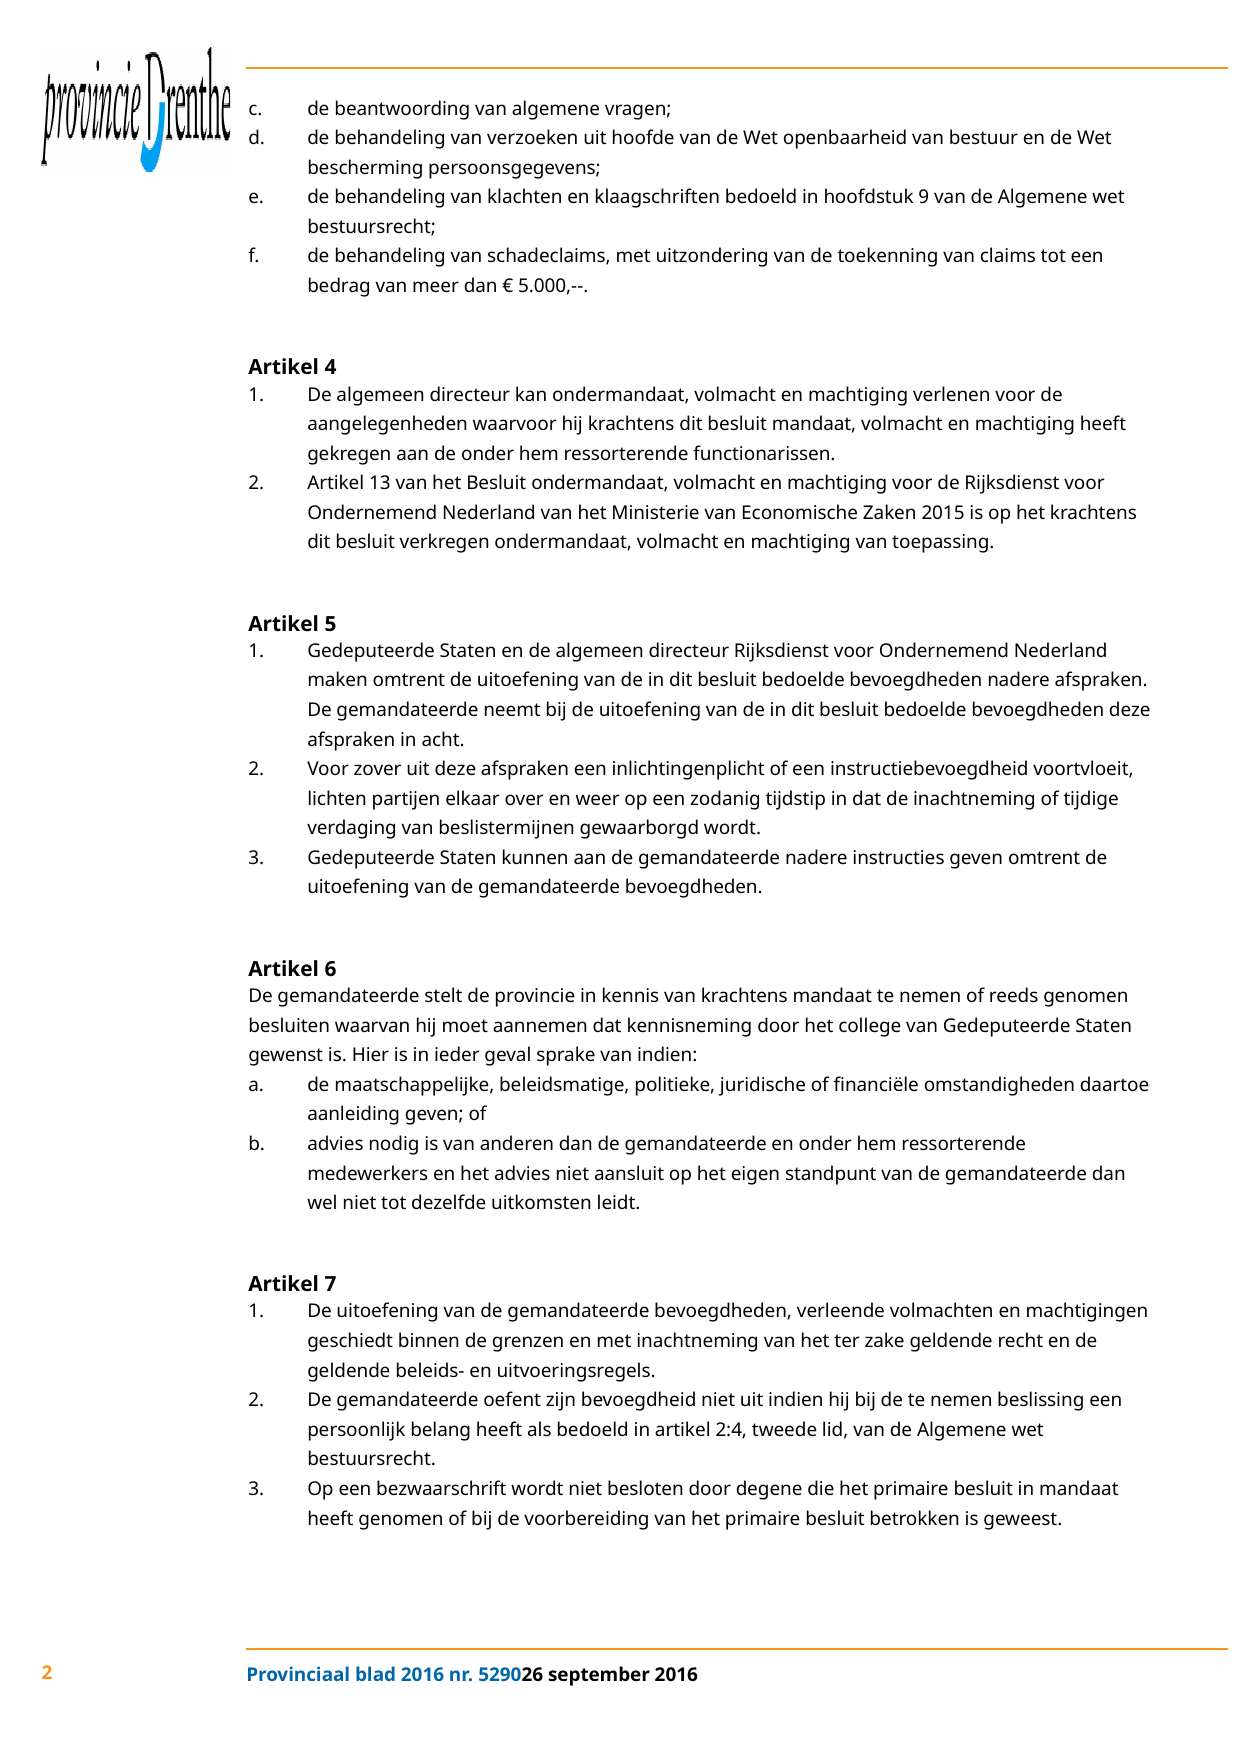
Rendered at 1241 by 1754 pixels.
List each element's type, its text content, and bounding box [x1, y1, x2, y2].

list Gedeputeerde Staten en de algemeen directeur Rijksdienst voor Ondernemend Nederland maken omtrent de uitoefening van de in dit besluit bedoelde bevoegdheden nadere afspraken. De gemandateerde neemt bij de uitoefening van de in dit besluit bedoelde bevoegdheden deze afspraken in acht. [248, 637, 1152, 752]
list de maatschappelijke, beleidsmatige, politieke, juridische of financiële omstandigheden daartoe aanleiding geven; of [248, 1071, 1152, 1126]
list Artikel 13 van het Besluit ondermandaat, volmacht en machtiging voor de Rijksdienst voor Ondernemend Nederland van het Ministerie van Economische Zaken 2015 is op het krachtens dit besluit verkregen ondermandaat, volmacht en machtiging van toepassing. [248, 469, 1152, 554]
text Artikel 7 [248, 1269, 1152, 1298]
list De algemeen directeur kan ondermandaat, volmacht en machtiging verlenen voor de aangelegenheden waarvoor hij krachtens dit besluit mandaat, volmacht en machtiging heeft gekregen aan de onder hem ressorterende functionarissen. [248, 381, 1152, 466]
list Gedeputeerde Staten kunnen aan de gemandateerde nadere instructies geven omtrent de uitoefening van de gemandateerde bevoegdheden. [248, 844, 1152, 899]
text Artikel 4 [248, 352, 1152, 381]
picture [41, 47, 231, 172]
list De uitoefening van de gemandateerde bevoegdheden, verleende volmachten en machtigingen geschiedt binnen de grenzen en met inachtneming van het ter zake geldende recht en de geldende beleids- en uitvoeringsregels. [248, 1298, 1152, 1383]
list Voor zover uit deze afspraken een inlichtingenplicht of een instructiebevoegdheid voortvloeit, lichten partijen elkaar over en weer op een zodanig tijdstip in dat de inachtneming of tijdige verdaging van beslistermijnen gewaarborgd wordt. [248, 755, 1152, 840]
list Op een bezwaarschrift wordt niet besloten door degene die het primaire besluit in mandaat heeft genomen of bij de voorbereiding van het primaire besluit betrokken is geweest. [248, 1475, 1152, 1531]
text Artikel 6 [248, 954, 1152, 982]
list de beantwoording van algemene vragen; [248, 95, 1152, 121]
list De gemandateerde oefent zijn bevoegdheid niet uit indien hij bij de te nemen beslissing een persoonlijk belang heeft als bedoeld in artikel 2:4, tweede lid, van de Algemene wet bestuursrecht. [248, 1386, 1152, 1471]
text Artikel 5 [248, 609, 1152, 637]
list de behandeling van klachten en klaagschriften bedoeld in hoofdstuk 9 van de Algemene wet bestuursrecht; [248, 183, 1152, 239]
list advies nodig is van anderen dan de gemandateerde en onder hem ressorterende medewerkers en het advies niet aansluit op het eigen standpunt van de gemandateerde dan wel niet tot dezelfde uitkomsten leidt. [248, 1130, 1152, 1215]
list de behandeling van verzoeken uit hoofde van de Wet openbaarheid van bestuur en de Wet bescherming persoonsgegevens; [248, 124, 1152, 180]
list de behandeling van schadeclaims, met uitzondering van de toekenning van claims tot een bedrag van meer dan € 5.000,--. [248, 243, 1152, 298]
text De gemandateerde stelt de provincie in kennis van krachtens mandaat te nemen of reeds genomen besluiten waarvan hij moet aannemen dat kennisneming door het college van Gedeputeerde Staten gewenst is. Hier is in ieder geval sprake van indien: [248, 982, 1152, 1067]
